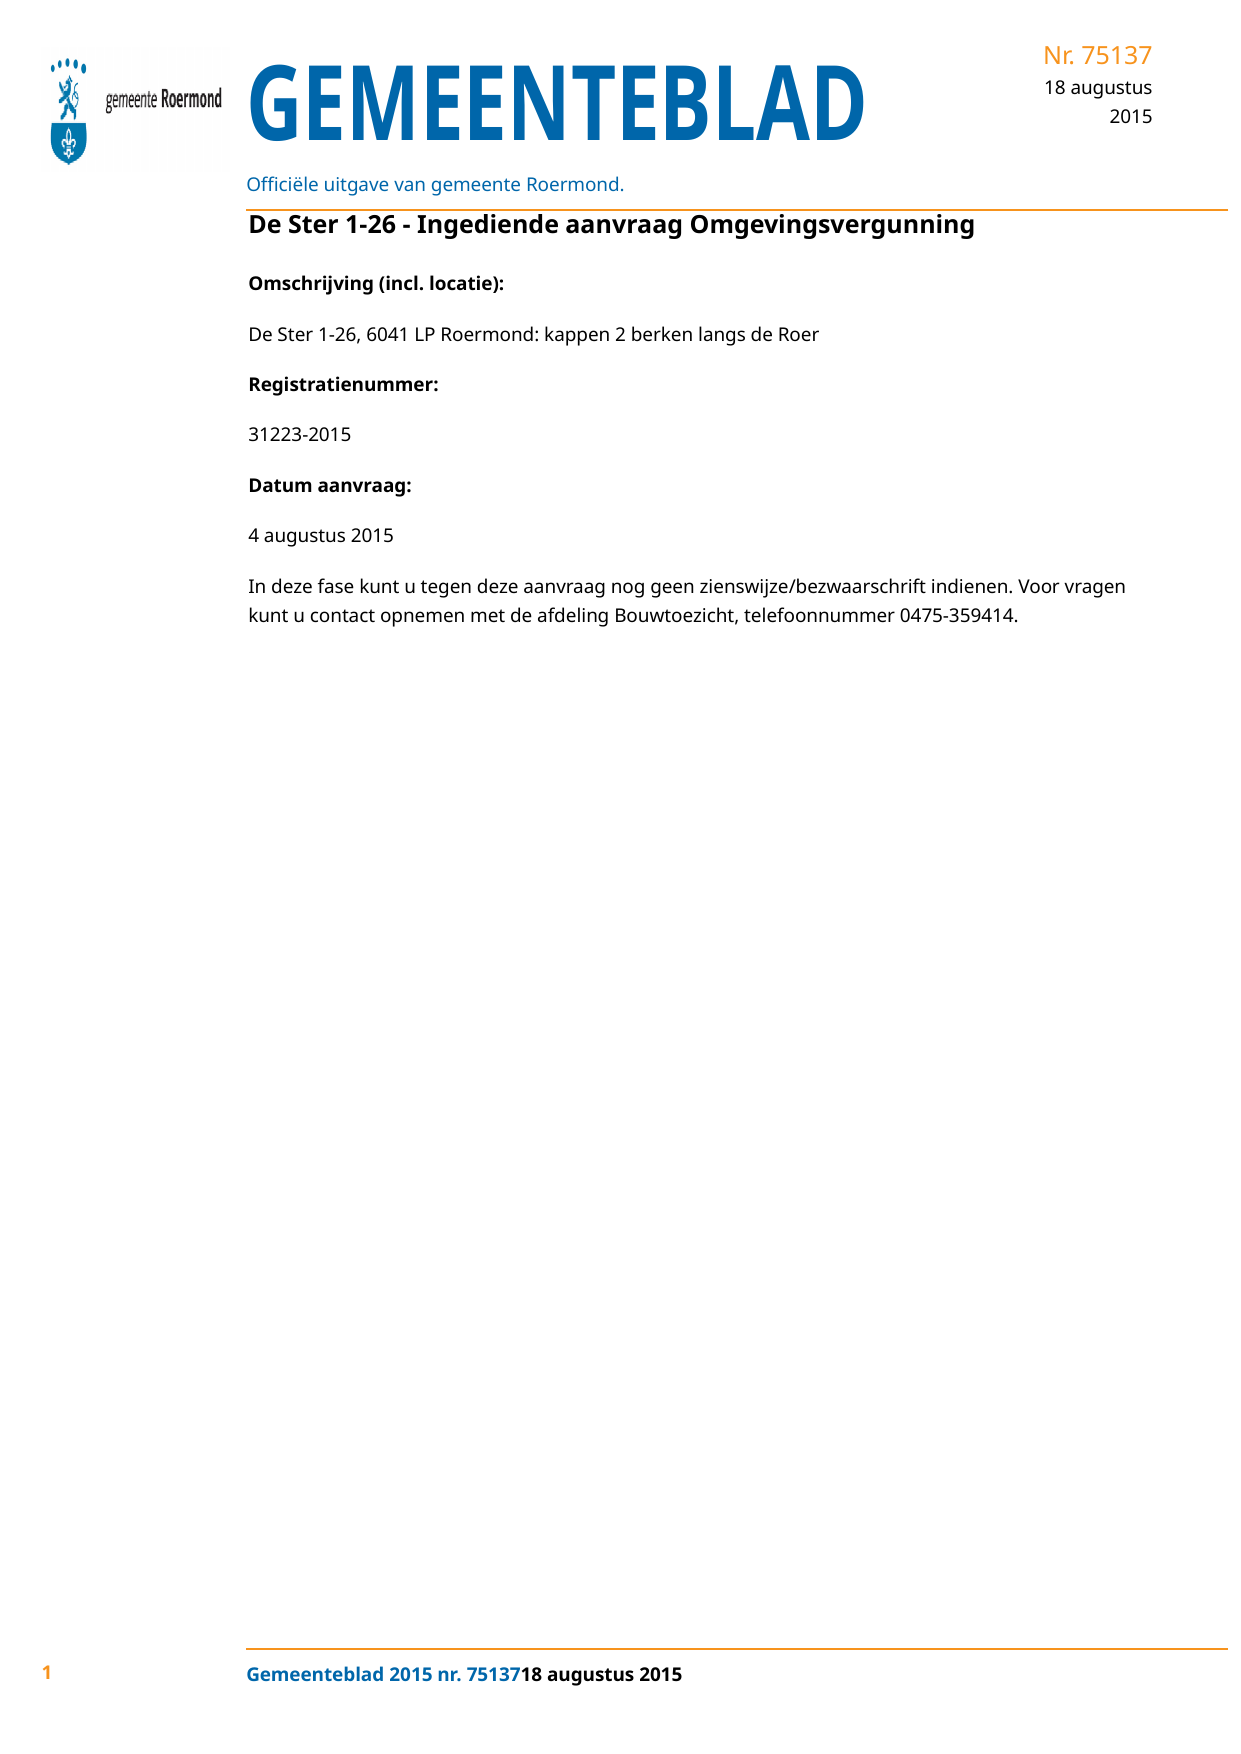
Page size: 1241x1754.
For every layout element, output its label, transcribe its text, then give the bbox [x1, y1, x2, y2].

text In deze fase kunt u tegen deze aanvraag nog geen zienswijze/bezwaarschrift indienen. Voor vragen kunt u contact opnemen met de afdeling Bouwtoezicht, telefoonnummer 0475-359414. [248, 573, 1152, 628]
text Registratienummer: [248, 371, 1152, 397]
text De Ster 1-26 - Ingediende aanvraag Omgevingsvergunning [248, 211, 1152, 241]
picture [41, 47, 231, 172]
text De Ster 1-26, 6041 LP Roermond: kappen 2 berken langs de Roer [248, 321, 1152, 346]
text 4 augustus 2015 [248, 522, 1152, 548]
text Datum aanvraag: [248, 472, 1152, 498]
text Omschrijving (incl. locatie): [248, 270, 1152, 296]
text 31223-2015 [248, 422, 1152, 447]
